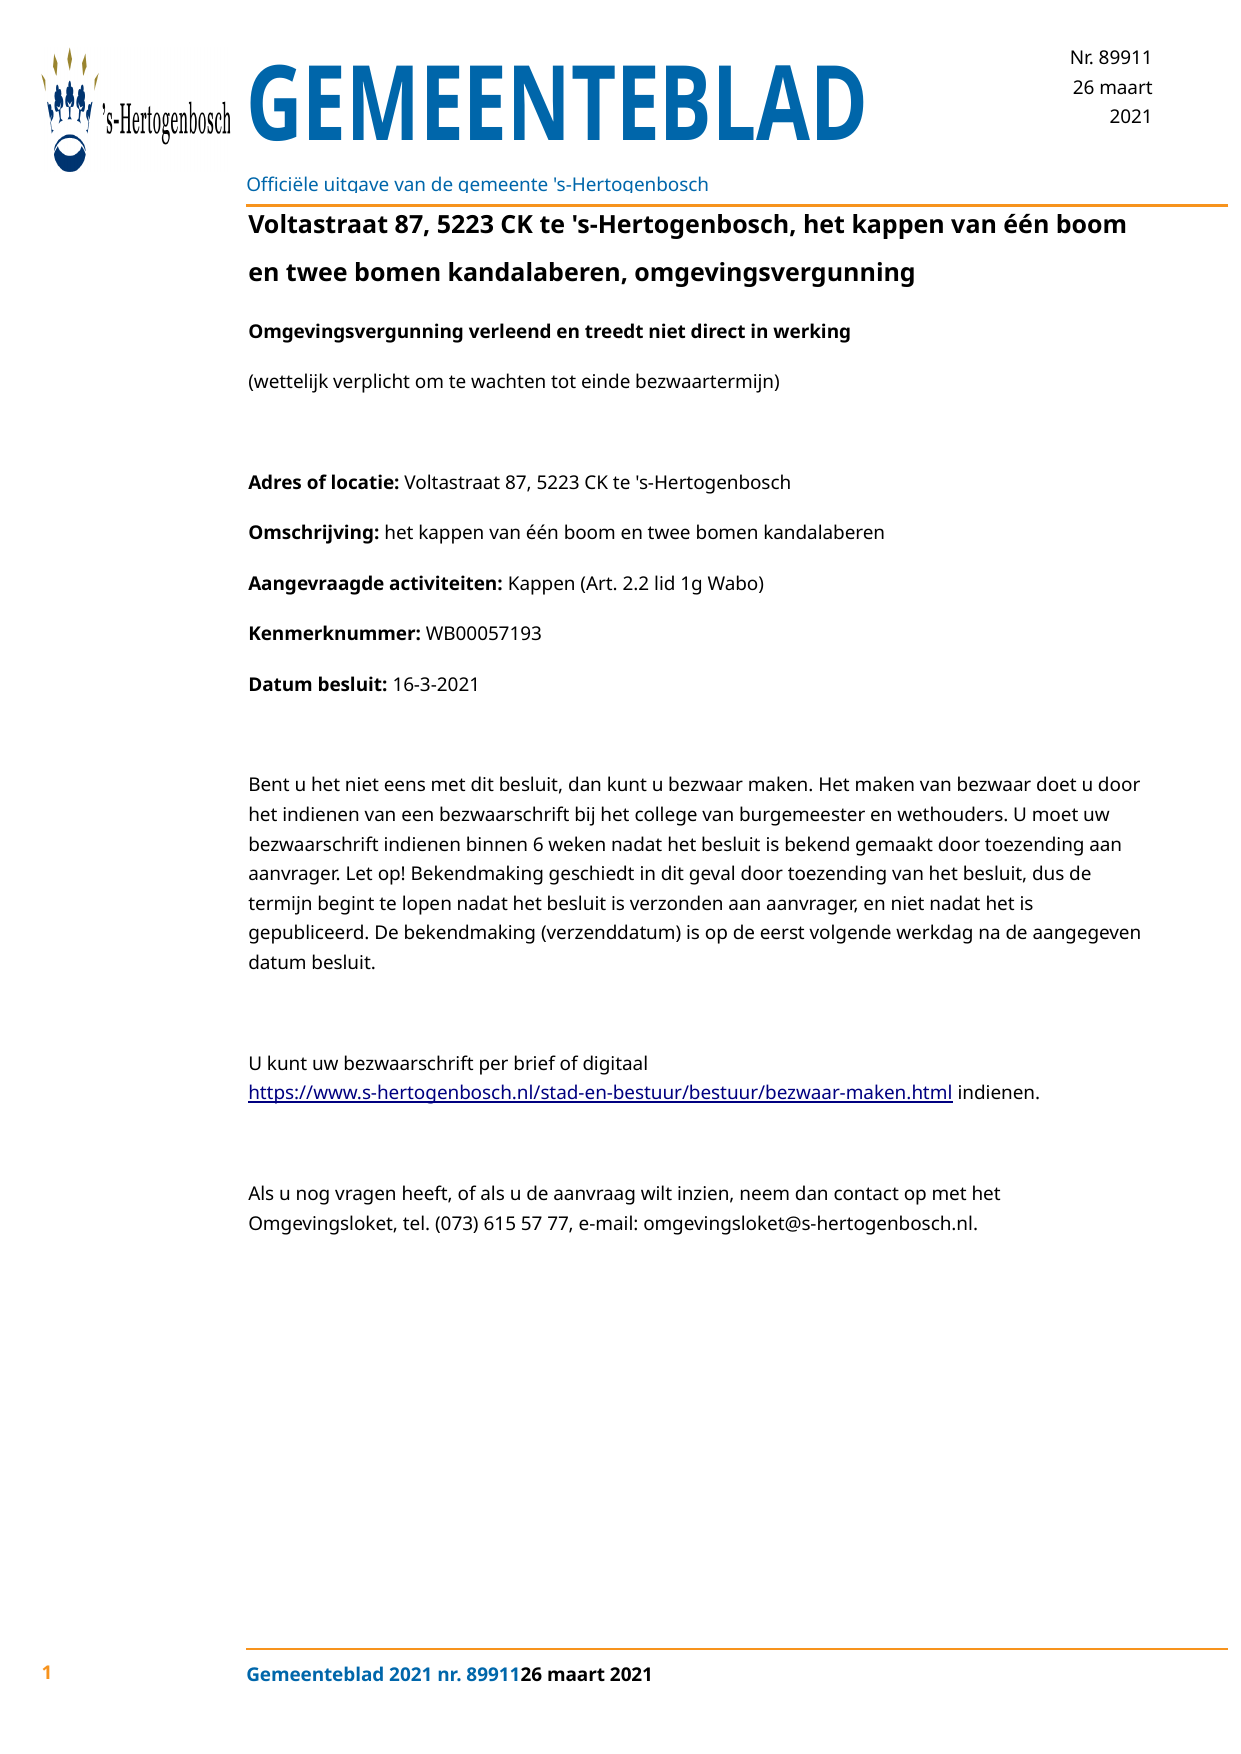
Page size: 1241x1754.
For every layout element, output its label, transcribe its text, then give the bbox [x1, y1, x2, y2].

text Omgevingsvergunning verleend en treedt niet direct in werking [248, 318, 1152, 344]
text Adres of locatie: Voltastraat 87, 5223 CK te 's-Hertogenbosch [248, 469, 1152, 495]
text Kenmerknummer: WB00057193 [248, 620, 1152, 646]
text Datum besluit: 16-3-2021 [248, 671, 1152, 697]
picture [41, 47, 231, 172]
text Voltastraat 87, 5223 CK te 's-Hertogenbosch, het kappen van één boom en twee bomen kandalaberen, omgevingsvergunning [248, 207, 1152, 288]
text U kunt uw bezwaarschrift per brief of digitaal https://www.s-hertogenbosch.nl/stad-en-bestuur/bestuur/bezwaar-maken.html indienen. [248, 1050, 1152, 1105]
text Aangevraagde activiteiten: Kappen (Art. 2.2 lid 1g Wabo) [248, 570, 1152, 596]
text Als u nog vragen heeft, of als u de aanvraag wilt inzien, neem dan contact op met het Omgevingsloket, tel. (073) 615 57 77, e-mail: omgevingsloket@s-hertogenbosch.nl. [248, 1180, 1152, 1236]
text (wettelijk verplicht om te wachten tot einde bezwaartermijn) [248, 368, 1152, 394]
text Omschrijving: het kappen van één boom en twee bomen kandalaberen [248, 519, 1152, 545]
text Bent u het niet eens met dit besluit, dan kunt u bezwaar maken. Het maken van bezwaar doet u door het indienen van een bezwaarschrift bij het college van burgemeester en wethouders. U moet uw bezwaarschrift indienen binnen 6 weken nadat het besluit is bekend gemaakt door toezending aan aanvrager. Let op! Bekendmaking geschiedt in dit geval door toezending van het besluit, dus de termijn begint te lopen nadat het besluit is verzonden aan aanvrager, en niet nadat het is gepubliceerd. De bekendmaking (verzenddatum) is op de eerst volgende werkdag na de aangegeven datum besluit. [248, 772, 1152, 975]
